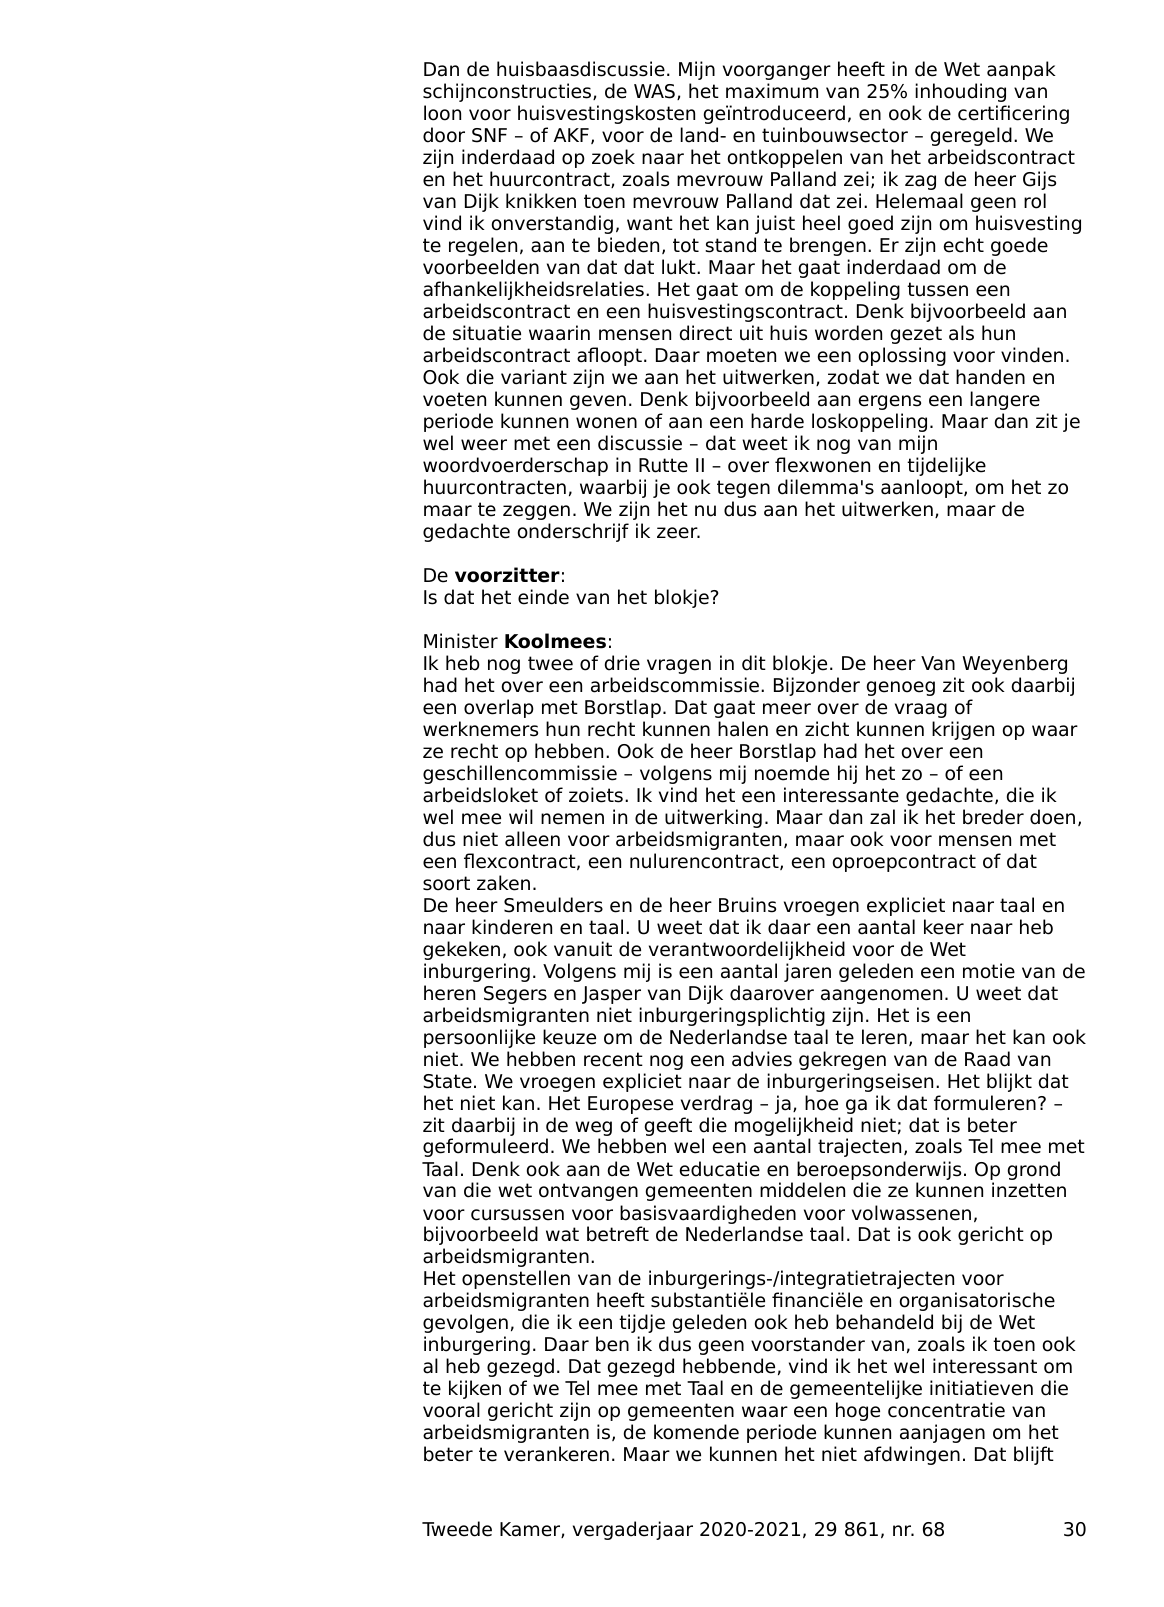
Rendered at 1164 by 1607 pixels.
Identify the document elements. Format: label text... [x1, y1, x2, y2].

text Minister Koolmees: [422, 631, 1087, 653]
text De voorzitter: [422, 565, 1087, 587]
text Dan de huisbaasdiscussie. Mijn voorganger heeft in de Wet aanpak schijnconstructies, de WAS, het maximum van 25% inhouding van loon voor huisvestingskosten geïntroduceerd, en ook de certificering door SNF – of AKF, voor de land- en tuinbouwsector – geregeld. We zijn inderdaad op zoek naar het ontkoppelen van het arbeidscontract en het huurcontract, zoals mevrouw Palland zei; ik zag de heer Gijs van Dijk knikken toen mevrouw Palland dat zei. Helemaal geen rol vind ik onverstandig, want het kan juist heel goed zijn om huisvesting te regelen, aan te bieden, tot stand te brengen. Er zijn echt goede voorbeelden van dat dat lukt. Maar het gaat inderdaad om de afhankelijkheidsrelaties. Het gaat om de koppeling tussen een arbeidscontract en een huisvestingscontract. Denk bijvoorbeeld aan de situatie waarin mensen direct uit huis worden gezet als hun arbeidscontract afloopt. Daar moeten we een oplossing voor vinden. Ook die variant zijn we aan het uitwerken, zodat we dat handen en voeten kunnen geven. Denk bijvoorbeeld aan ergens een langere periode kunnen wonen of aan een harde loskoppeling. Maar dan zit je wel weer met een discussie – dat weet ik nog van mijn woordvoerderschap in Rutte II – over flexwonen en tijdelijke huurcontracten, waarbij je ook tegen dilemma's aanloopt, om het zo maar te zeggen. We zijn het nu dus aan het uitwerken, maar de gedachte onderschrijf ik zeer. [422, 59, 1087, 543]
text Ik heb nog twee of drie vragen in dit blokje. De heer Van Weyenberg had het over een arbeidscommissie. Bijzonder genoeg zit ook daarbij een overlap met Borstlap. Dat gaat meer over de vraag of werknemers hun recht kunnen halen en zicht kunnen krijgen op waar ze recht op hebben. Ook de heer Borstlap had het over een geschillencommissie – volgens mij noemde hij het zo – of een arbeidsloket of zoiets. Ik vind het een interessante gedachte, die ik wel mee wil nemen in de uitwerking. Maar dan zal ik het breder doen, dus niet alleen voor arbeidsmigranten, maar ook voor mensen met een flexcontract, een nulurencontract, een oproepcontract of dat soort zaken. [422, 653, 1087, 895]
text Is dat het einde van het blokje? [422, 587, 1087, 609]
text De heer Smeulders en de heer Bruins vroegen expliciet naar taal en naar kinderen en taal. U weet dat ik daar een aantal keer naar heb gekeken, ook vanuit de verantwoordelijkheid voor de Wet inburgering. Volgens mij is een aantal jaren geleden een motie van de heren Segers en Jasper van Dijk daarover aangenomen. U weet dat arbeidsmigranten niet inburgeringsplichtig zijn. Het is een persoonlijke keuze om de Nederlandse taal te leren, maar het kan ook niet. We hebben recent nog een advies gekregen van de Raad van State. We vroegen expliciet naar de inburgeringseisen. Het blijkt dat het niet kan. Het Europese verdrag – ja, hoe ga ik dat formuleren? – zit daarbij in de weg of geeft die mogelijkheid niet; dat is beter geformuleerd. We hebben wel een aantal trajecten, zoals Tel mee met Taal. Denk ook aan de Wet educatie en beroepsonderwijs. Op grond van die wet ontvangen gemeenten middelen die ze kunnen inzetten voor cursussen voor basisvaardigheden voor volwassenen, bijvoorbeeld wat betreft de Nederlandse taal. Dat is ook gericht op arbeidsmigranten. [422, 895, 1087, 1268]
text Het openstellen van de inburgerings-/integratietrajecten voor arbeidsmigranten heeft substantiële financiële en organisatorische gevolgen, die ik een tijdje geleden ook heb behandeld bij de Wet inburgering. Daar ben ik dus geen voorstander van, zoals ik toen ook al heb gezegd. Dat gezegd hebbende, vind ik het wel interessant om te kijken of we Tel mee met Taal en de gemeentelijke initiatieven die vooral gericht zijn op gemeenten waar een hoge concentratie van arbeidsmigranten is, de komende periode kunnen aanjagen om het beter te verankeren. Maar we kunnen het niet afdwingen. Dat blijft [422, 1268, 1087, 1466]
